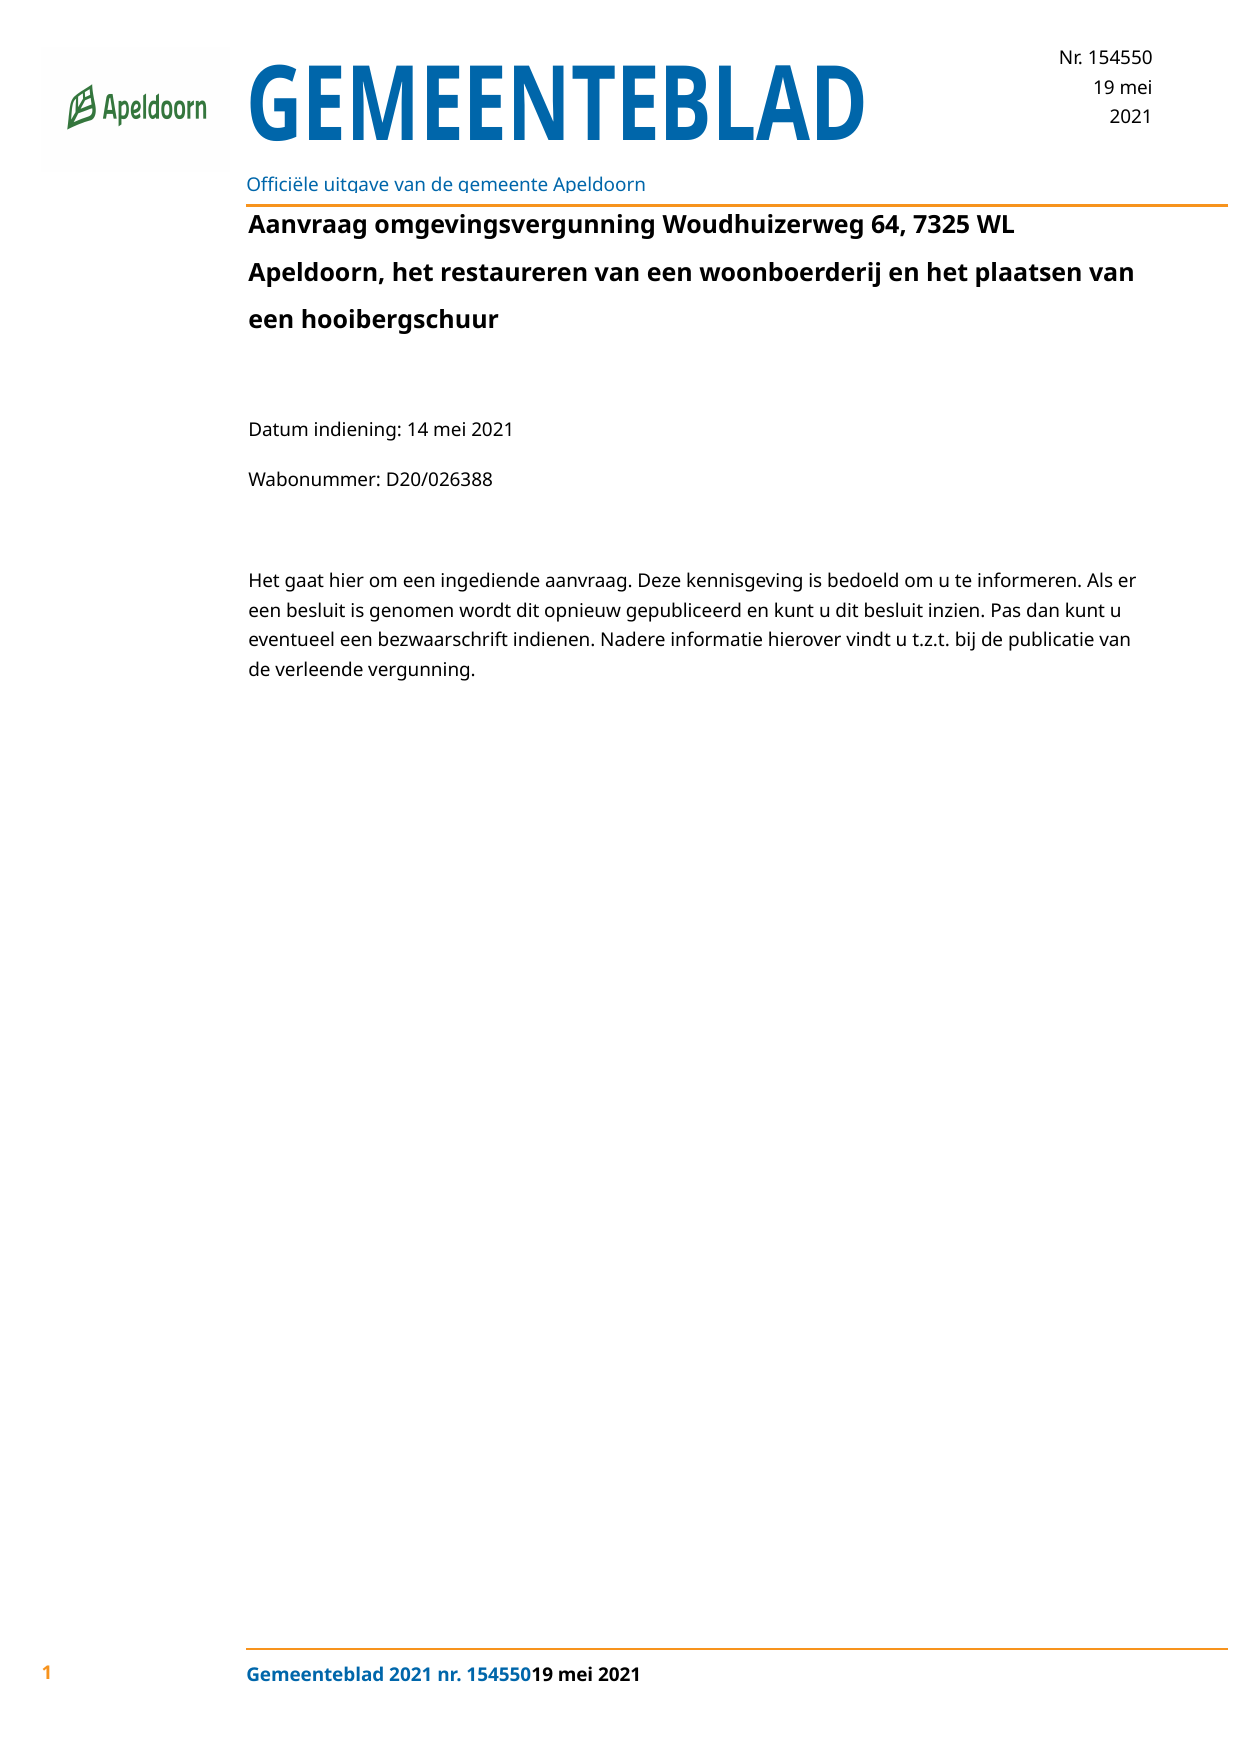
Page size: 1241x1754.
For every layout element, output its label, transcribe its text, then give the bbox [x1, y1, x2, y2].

picture [41, 47, 231, 172]
text Aanvraag omgevingsvergunning Woudhuizerweg 64, 7325 WL Apeldoorn, het restaureren van een woonboerderij en het plaatsen van een hooibergschuur [248, 207, 1152, 336]
text Wabonummer: D20/026388 [248, 466, 1152, 492]
text Datum indiening: 14 mei 2021 [248, 416, 1152, 442]
text Het gaat hier om een ingediende aanvraag. Deze kennisgeving is bedoeld om u te informeren. Als er een besluit is genomen wordt dit opnieuw gepubliceerd en kunt u dit besluit inzien. Pas dan kunt u eventueel een bezwaarschrift indienen. Nadere informatie hierover vindt u t.z.t. bij de publicatie van de verleende vergunning. [248, 567, 1152, 682]
